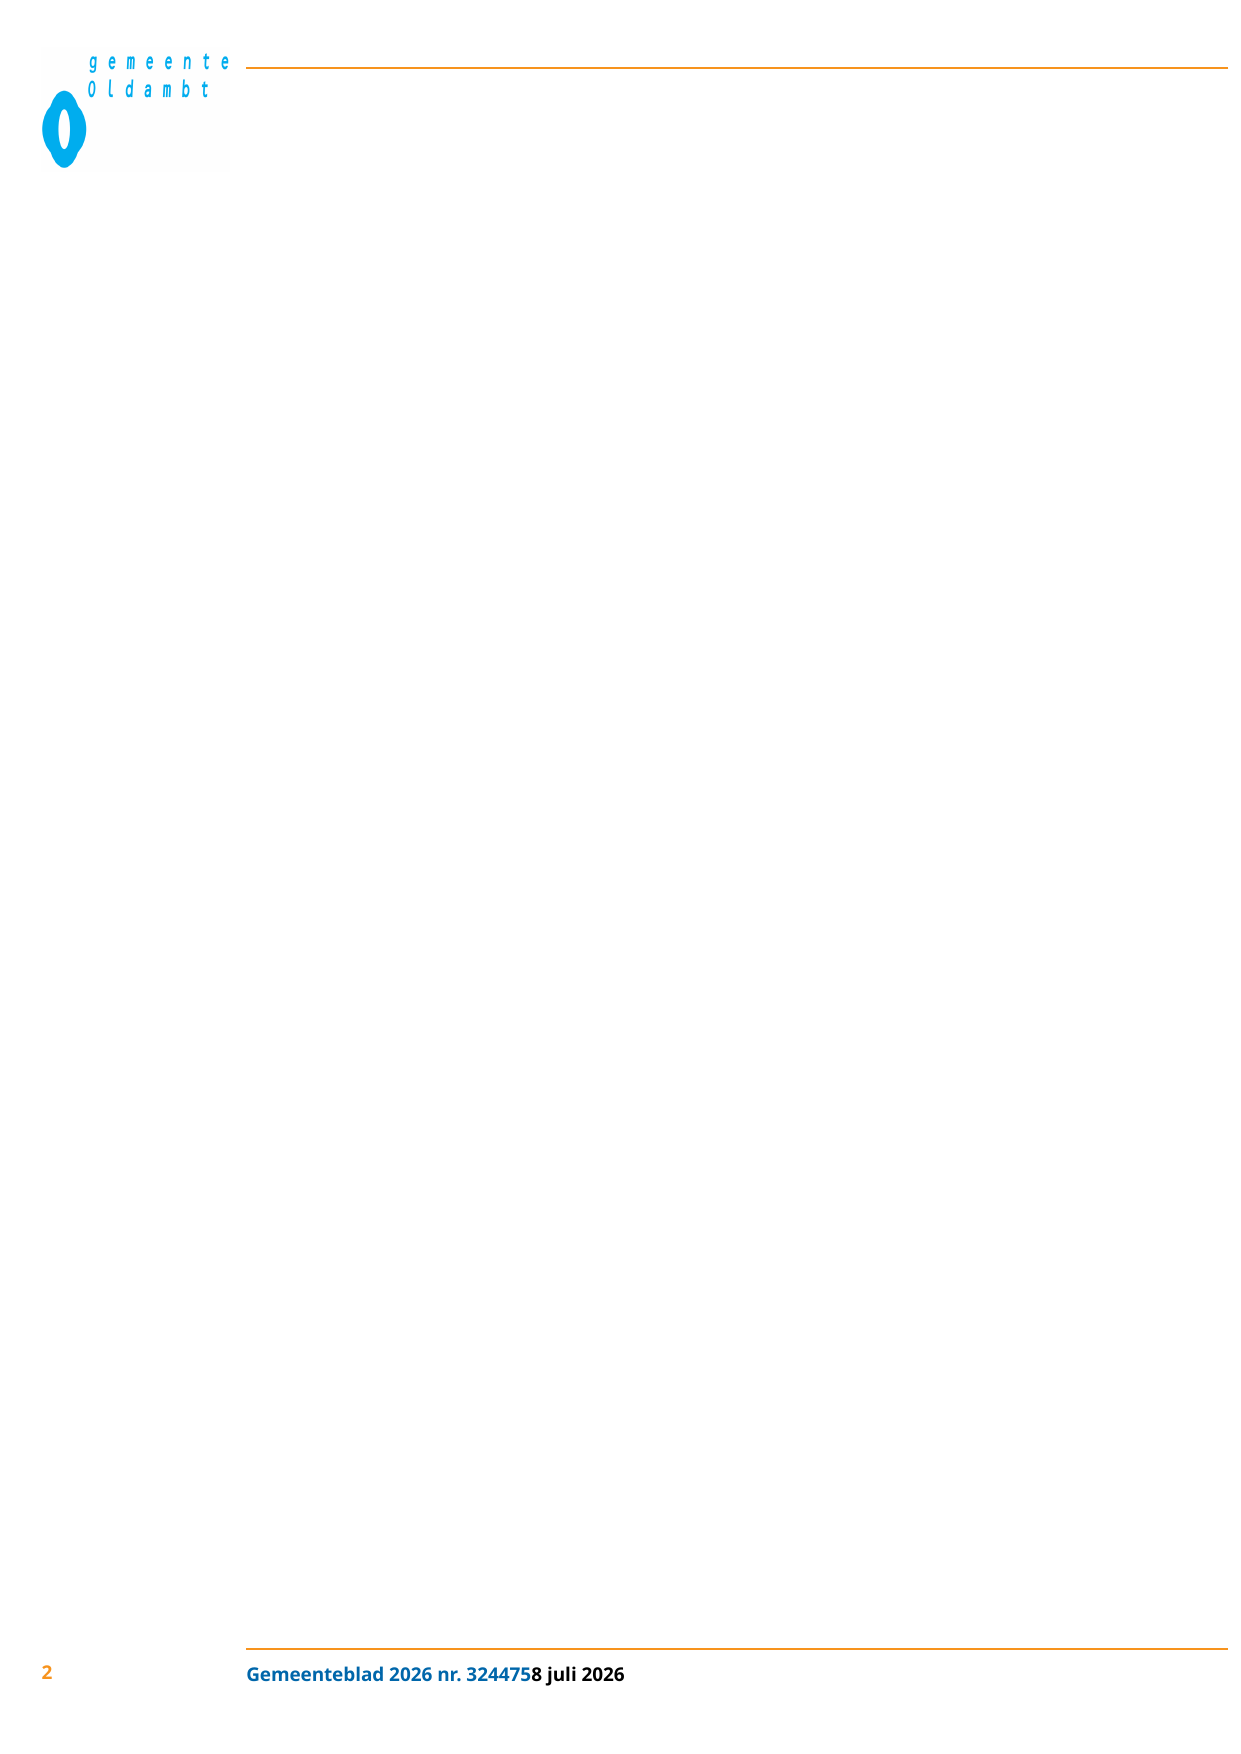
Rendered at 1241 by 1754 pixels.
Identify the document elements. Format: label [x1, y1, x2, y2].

picture [41, 47, 231, 172]
